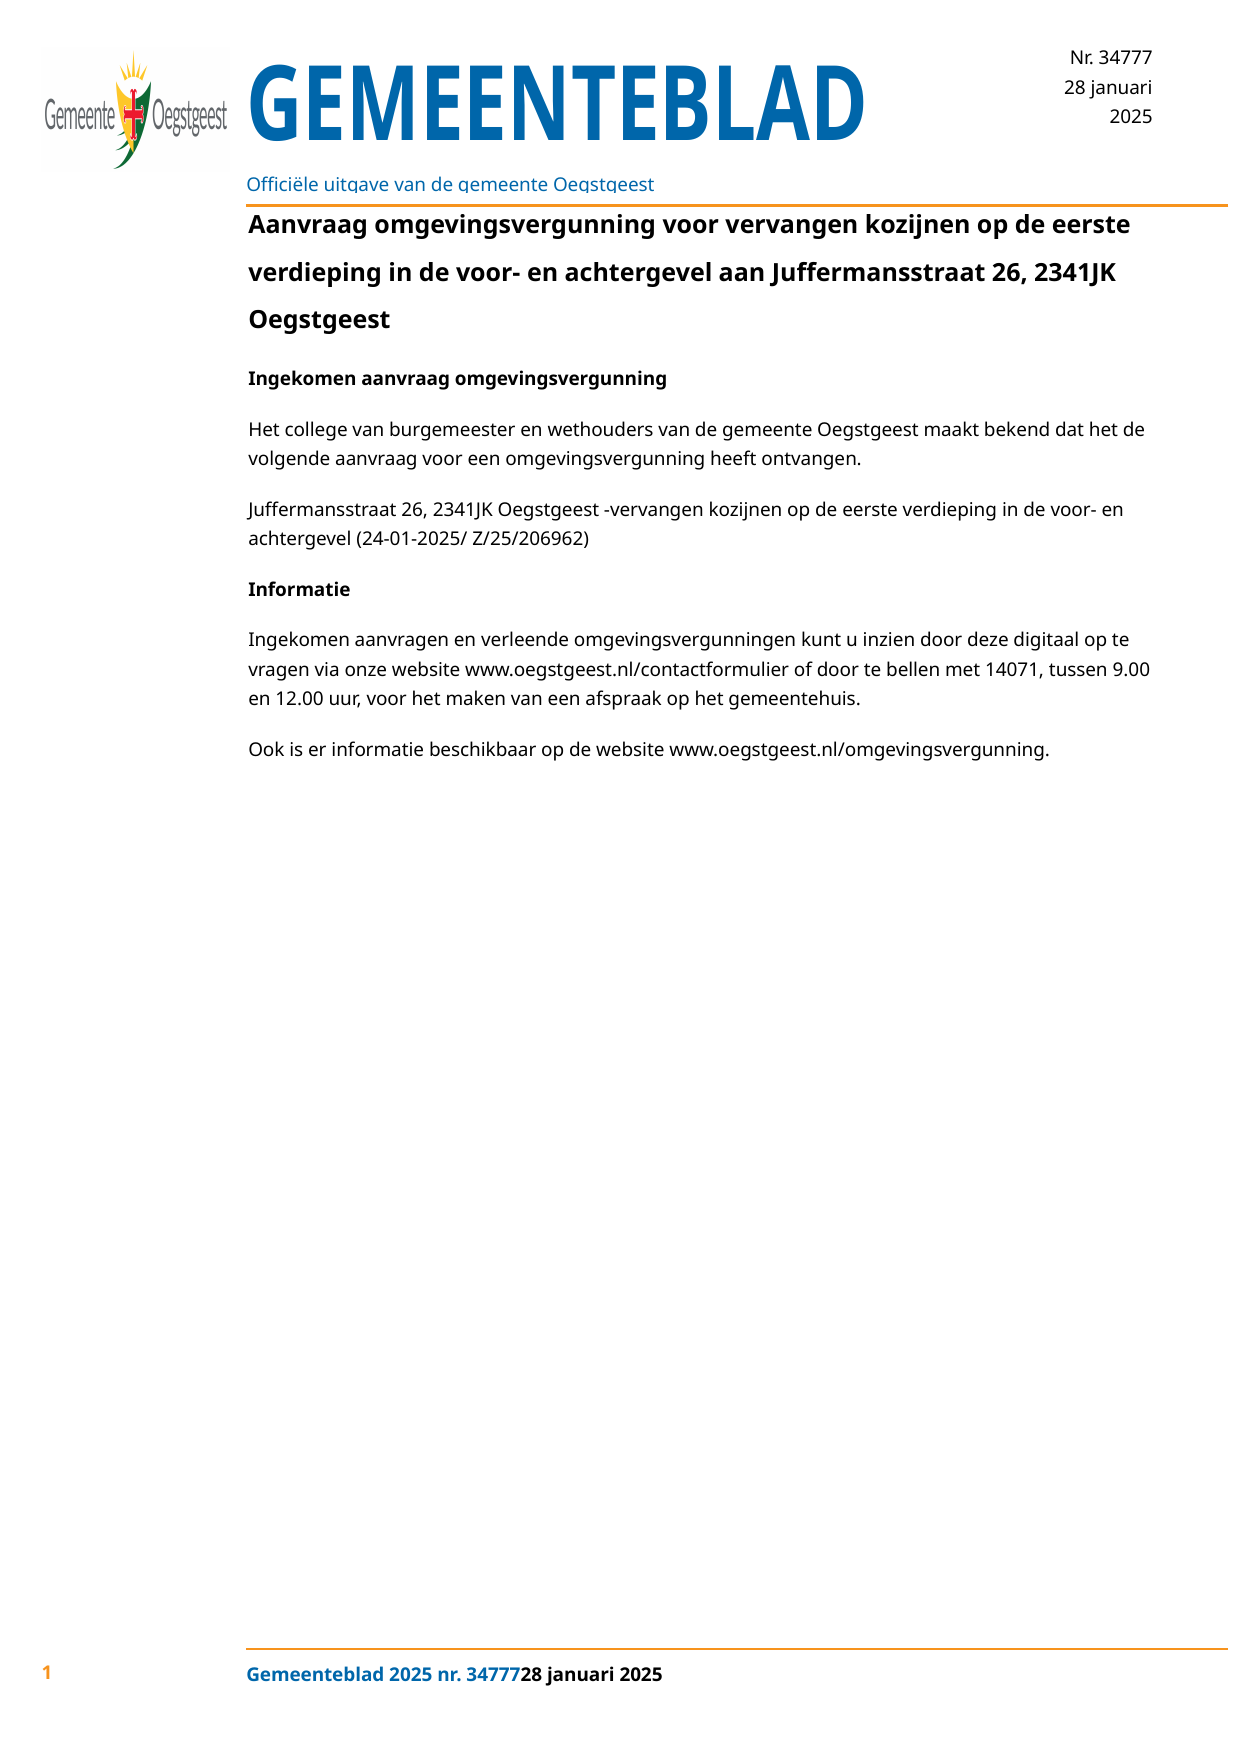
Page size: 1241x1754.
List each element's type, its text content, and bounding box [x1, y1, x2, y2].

text Juffermansstraat 26, 2341JK Oegstgeest -vervangen kozijnen op de eerste verdieping in de voor- en achtergevel (24-01-2025/ Z/25/206962) [248, 496, 1152, 551]
text Het college van burgemeester en wethouders van de gemeente Oegstgeest maakt bekend dat het de volgende aanvraag voor een omgevingsvergunning heeft ontvangen. [248, 416, 1152, 471]
text Ingekomen aanvragen en verleende omgevingsvergunningen kunt u inzien door deze digitaal op te vragen via onze website www.oegstgeest.nl/contactformulier of door te bellen met 14071, tussen 9.00 en 12.00 uur, voor het maken van een afspraak op het gemeentehuis. [248, 626, 1152, 711]
text Informatie [248, 576, 1152, 602]
text Ingekomen aanvraag omgevingsvergunning [248, 366, 1152, 391]
text Ook is er informatie beschikbaar op de website www.oegstgeest.nl/omgevingsvergunning. [248, 736, 1152, 762]
text Aanvraag omgevingsvergunning voor vervangen kozijnen op de eerste verdieping in de voor- en achtergevel aan Juffermansstraat 26, 2341JK Oegstgeest [248, 207, 1152, 336]
picture [41, 47, 231, 172]
